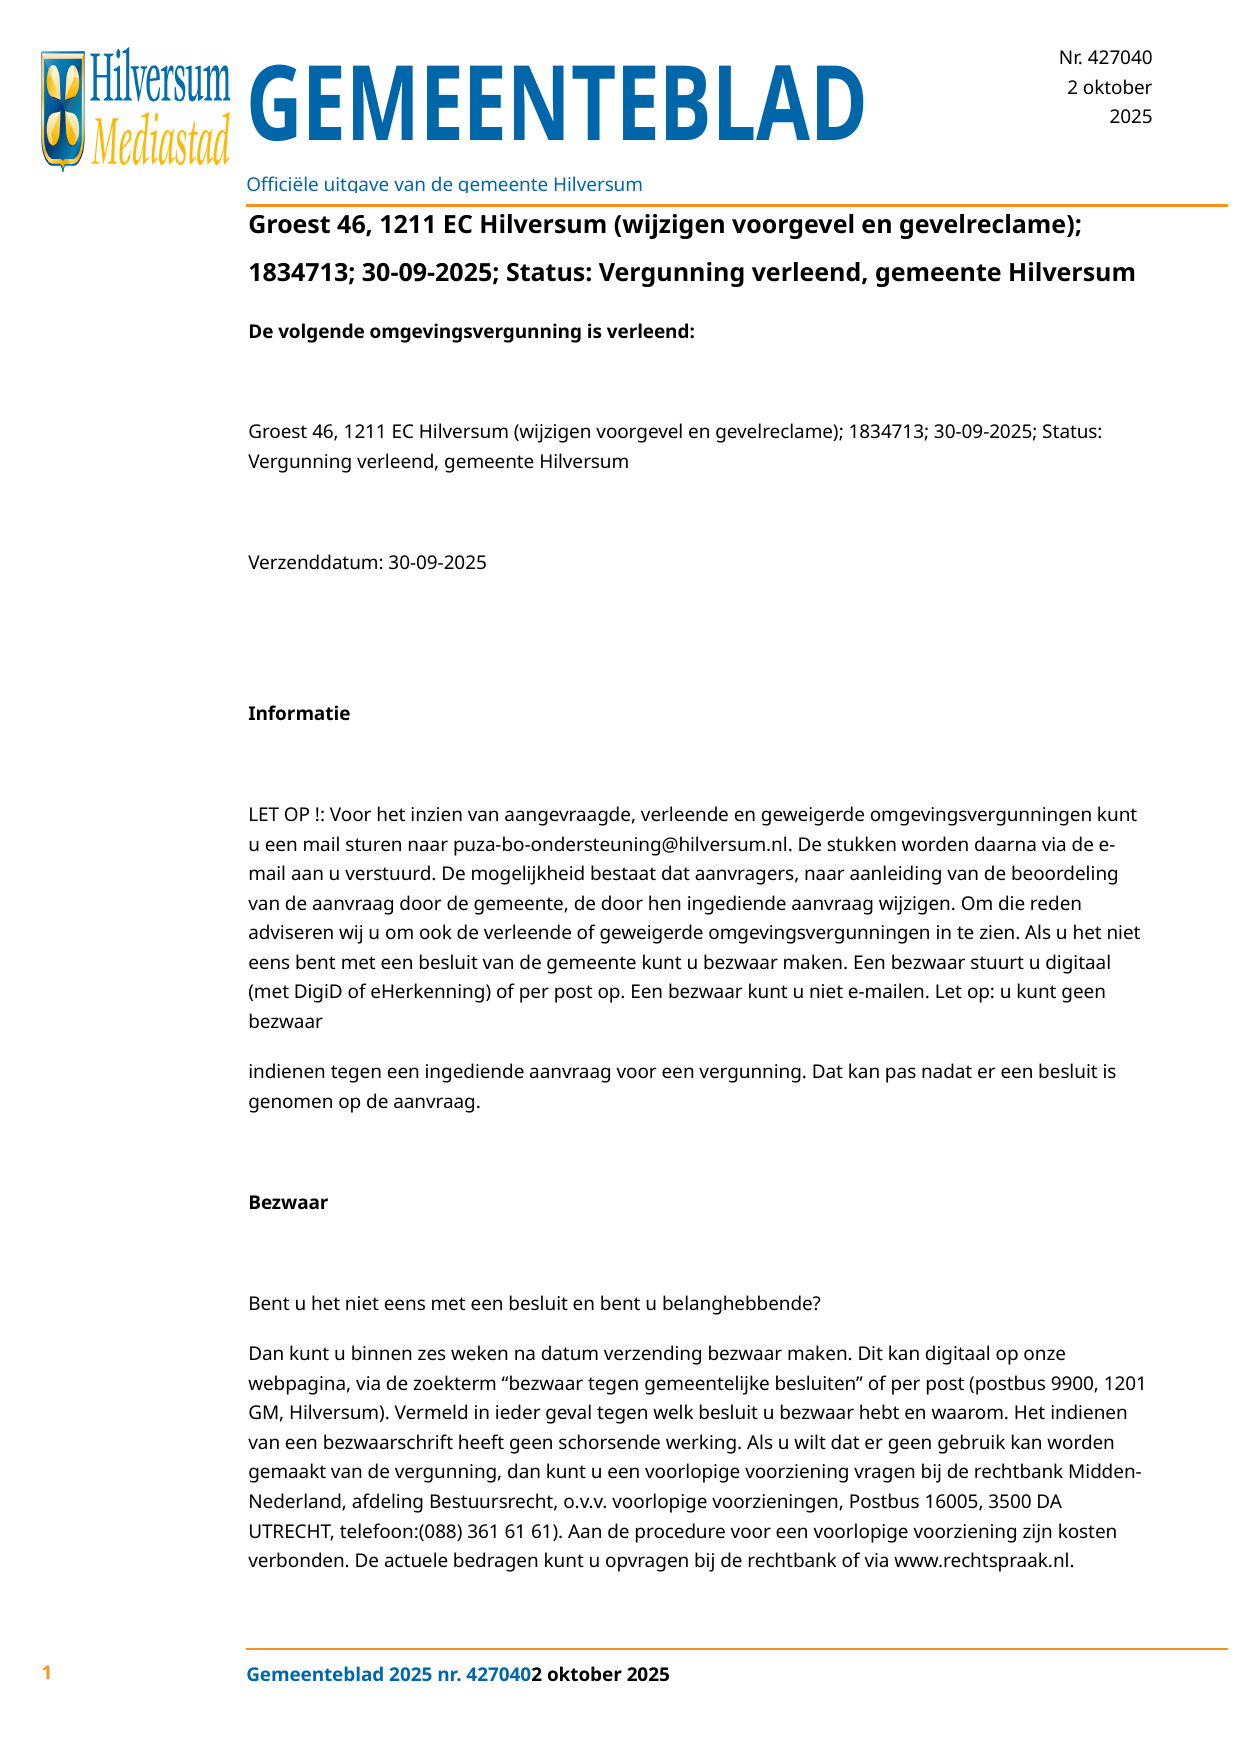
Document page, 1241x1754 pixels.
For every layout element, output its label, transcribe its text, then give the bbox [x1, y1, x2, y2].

text Bent u het niet eens met een besluit en bent u belanghebbende? [248, 1290, 1152, 1316]
text indienen tegen een ingediende aanvraag voor een vergunning. Dat kan pas nadat er een besluit is genomen op de aanvraag. [248, 1059, 1152, 1114]
text Groest 46, 1211 EC Hilversum (wijzigen voorgevel en gevelreclame); 1834713; 30-09-2025; Status: Vergunning verleend, gemeente Hilversum [248, 207, 1152, 288]
text Dan kunt u binnen zes weken na datum verzending bezwaar maken. Dit kan digitaal op onze webpagina, via de zoekterm “bezwaar tegen gemeentelijke besluiten” of per post (postbus 9900, 1201 GM, Hilversum). Vermeld in ieder geval tegen welk besluit u bezwaar hebt en waarom. Het indienen van een bezwaarschrift heeft geen schorsende werking. Als u wilt dat er geen gebruik kan worden gemaakt van de vergunning, dan kunt u een voorlopige voorziening vragen bij de rechtbank Midden-Nederland, afdeling Bestuursrecht, o.v.v. voorlopige voorzieningen, Postbus 16005, 3500 DA UTRECHT, telefoon:(088) 361 61 61). Aan de procedure voor een voorlopige voorziening zijn kosten verbonden. De actuele bedragen kunt u opvragen bij de rechtbank of via www.rechtspraak.nl. [248, 1340, 1152, 1573]
text Bezwaar [248, 1189, 1152, 1215]
picture [41, 47, 231, 172]
text Groest 46, 1211 EC Hilversum (wijzigen voorgevel en gevelreclame); 1834713; 30-09-2025; Status: Vergunning verleend, gemeente Hilversum [248, 419, 1152, 474]
text Informatie [248, 700, 1152, 726]
text LET OP !: Voor het inzien van aangevraagde, verleende en geweigerde omgevingsvergunningen kunt u een mail sturen naar puza-bo-ondersteuning@hilversum.nl. De stukken worden daarna via de e-mail aan u verstuurd. De mogelijkheid bestaat dat aanvragers, naar aanleiding van de beoordeling van de aanvraag door de gemeente, de door hen ingediende aanvraag wijzigen. Om die reden adviseren wij u om ook de verleende of geweigerde omgevingsvergunningen in te zien. Als u het niet eens bent met een besluit van de gemeente kunt u bezwaar maken. Een bezwaar stuurt u digitaal (met DigiD of eHerkenning) of per post op. Een bezwaar kunt u niet e-mailen. Let op: u kunt geen bezwaar [248, 801, 1152, 1034]
text De volgende omgevingsvergunning is verleend: [248, 318, 1152, 344]
text Verzenddatum: 30-09-2025 [248, 549, 1152, 575]
